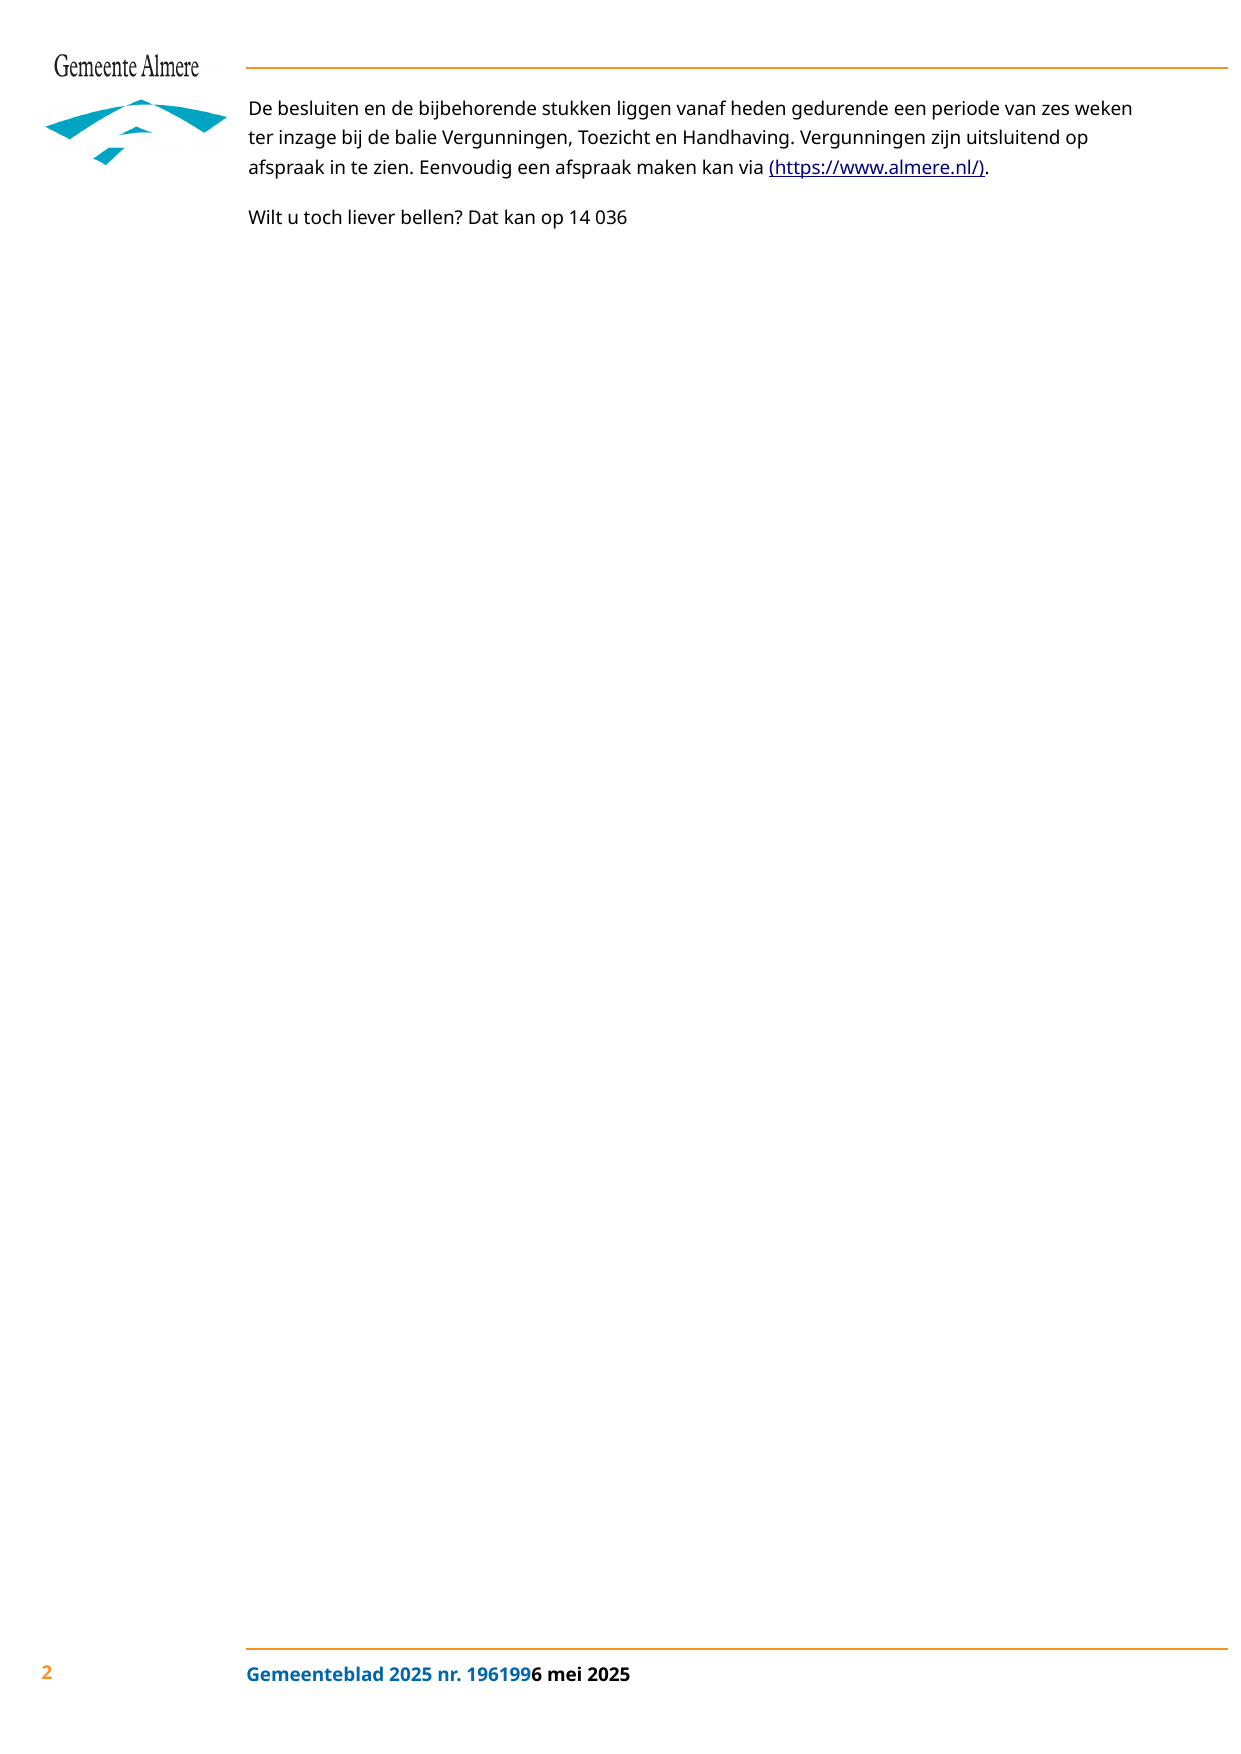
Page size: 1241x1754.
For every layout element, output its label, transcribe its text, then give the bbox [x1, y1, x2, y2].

picture [41, 47, 231, 172]
text De besluiten en de bijbehorende stukken liggen vanaf heden gedurende een periode van zes weken ter inzage bij de balie Vergunningen, Toezicht en Handhaving. Vergunningen zijn uitsluitend op afspraak in te zien. Eenvoudig een afspraak maken kan via (https://www.almere.nl/). [248, 95, 1152, 180]
text Wilt u toch liever bellen? Dat kan op 14 036 [248, 204, 1152, 230]
